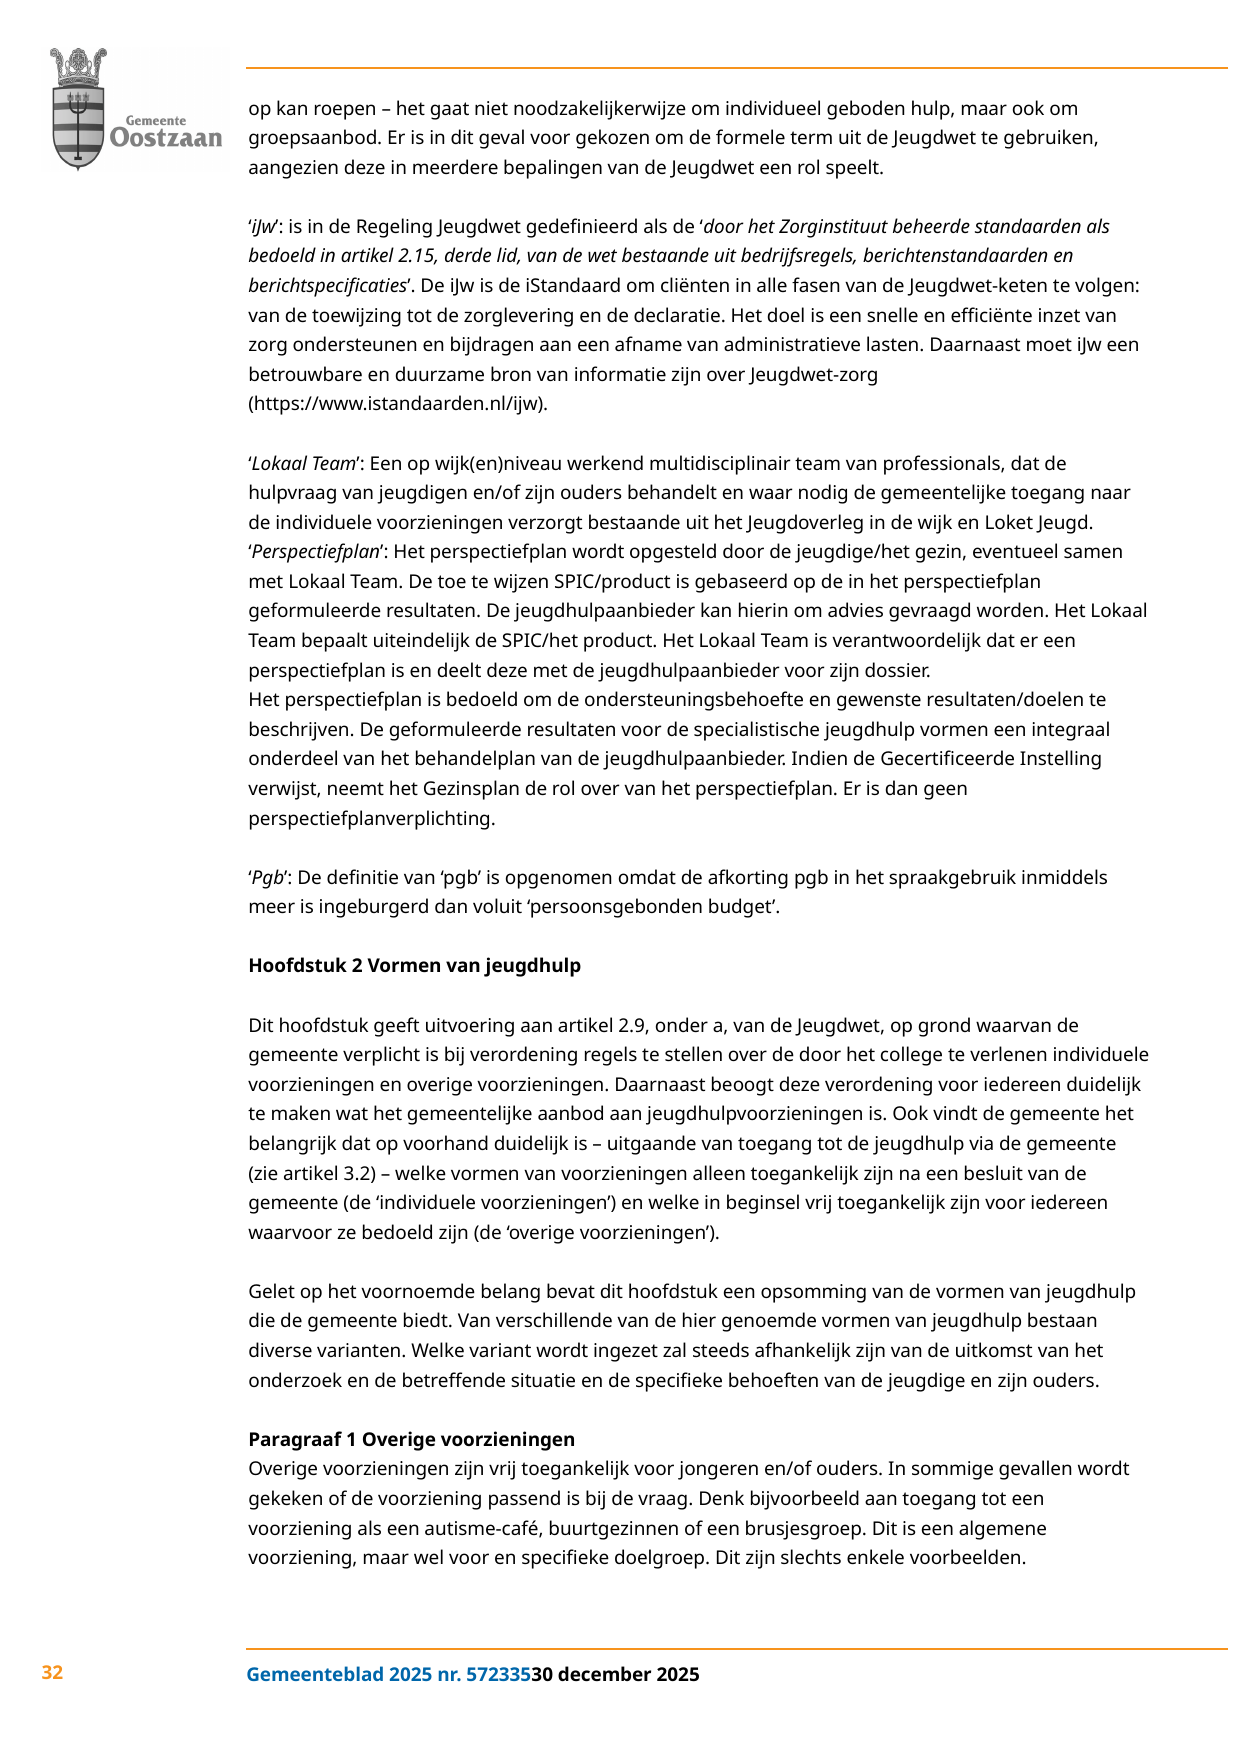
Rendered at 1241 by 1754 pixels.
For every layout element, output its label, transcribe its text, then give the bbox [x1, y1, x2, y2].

text op kan roepen – het gaat niet noodzakelijkerwijze om individueel geboden hulp, maar ook om groepsaanbod. Er is in dit geval voor gekozen om de formele term uit de Jeugdwet te gebruiken, aangezien deze in meerdere bepalingen van de Jeugdwet een rol speelt. [248, 95, 1152, 180]
text Het perspectiefplan is bedoeld om de ondersteuningsbehoefte en gewenste resultaten/doelen te beschrijven. De geformuleerde resultaten voor de specialistische jeugdhulp vormen een integraal onderdeel van het behandelplan van de jeugdhulpaanbieder. Indien de Gecertificeerde Instelling verwijst, neemt het Gezinsplan de rol over van het perspectiefplan. Er is dan geen perspectiefplanverplichting. [248, 686, 1152, 831]
picture [41, 47, 231, 172]
text ‘Pgb’: De definitie van ‘pgb’ is opgenomen omdat de afkorting pgb in het spraakgebruik inmiddels meer is ingeburgerd dan voluit ‘persoonsgebonden budget’. [248, 864, 1152, 919]
text ‘Perspectiefplan’: Het perspectiefplan wordt opgesteld door de jeugdige/het gezin, eventueel samen met Lokaal Team. De toe te wijzen SPIC/product is gebaseerd op de in het perspectiefplan geformuleerde resultaten. De jeugdhulpaanbieder kan hierin om advies gevraagd worden. Het Lokaal Team bepaalt uiteindelijk de SPIC/het product. Het Lokaal Team is verantwoordelijk dat er een perspectiefplan is en deelt deze met de jeugdhulpaanbieder voor zijn dossier. [248, 538, 1152, 683]
text Gelet op het voornoemde belang bevat dit hoofdstuk een opsomming van de vormen van jeugdhulp die de gemeente biedt. Van verschillende van de hier genoemde vormen van jeugdhulp bestaan diverse varianten. Welke variant wordt ingezet zal steeds afhankelijk zijn van de uitkomst van het onderzoek en de betreffende situatie en de specifieke behoeften van de jeugdige en zijn ouders. [248, 1278, 1152, 1393]
text Paragraaf 1 Overige voorzieningen [248, 1426, 1152, 1452]
text Overige voorzieningen zijn vrij toegankelijk voor jongeren en/of ouders. In sommige gevallen wordt gekeken of de voorziening passend is bij de vraag. Denk bijvoorbeeld aan toegang tot een voorziening als een autisme-café, buurtgezinnen of een brusjesgroep. Dit is een algemene voorziening, maar wel voor en specifieke doelgroep. Dit zijn slechts enkele voorbeelden. [248, 1456, 1152, 1570]
text ‘Lokaal Team’: Een op wijk(en)niveau werkend multidisciplinair team van professionals, dat de hulpvraag van jeugdigen en/of zijn ouders behandelt en waar nodig de gemeentelijke toegang naar de individuele voorzieningen verzorgt bestaande uit het Jeugdoverleg in de wijk en Loket Jeugd. [248, 450, 1152, 535]
text ‘iJw’: is in de Regeling Jeugdwet gedefinieerd als de ‘door het Zorginstituut beheerde standaarden als bedoeld in artikel 2.15, derde lid, van de wet bestaande uit bedrijfsregels, berichtenstandaarden en berichtspecificaties’. De iJw is de iStandaard om cliënten in alle fasen van de Jeugdwet-keten te volgen: van de toewijzing tot de zorglevering en de declaratie. Het doel is een snelle en efficiënte inzet van zorg ondersteunen en bijdragen aan een afname van administratieve lasten. Daarnaast moet iJw een betrouwbare en duurzame bron van informatie zijn over Jeugdwet-zorg (https://www.istandaarden.nl/ijw). [248, 213, 1152, 416]
text Dit hoofdstuk geeft uitvoering aan artikel 2.9, onder a, van de Jeugdwet, op grond waarvan de gemeente verplicht is bij verordening regels te stellen over de door het college te verlenen individuele voorzieningen en overige voorzieningen. Daarnaast beoogt deze verordening voor iedereen duidelijk te maken wat het gemeentelijke aanbod aan jeugdhulpvoorzieningen is. Ook vindt de gemeente het belangrijk dat op voorhand duidelijk is – uitgaande van toegang tot de jeugdhulp via de gemeente (zie artikel 3.2) – welke vormen van voorzieningen alleen toegankelijk zijn na een besluit van de gemeente (de ‘individuele voorzieningen’) en welke in beginsel vrij toegankelijk zijn voor iedereen waarvoor ze bedoeld zijn (de ‘overige voorzieningen’). [248, 1012, 1152, 1245]
text Hoofdstuk 2 Vormen van jeugdhulp [248, 953, 1152, 978]
